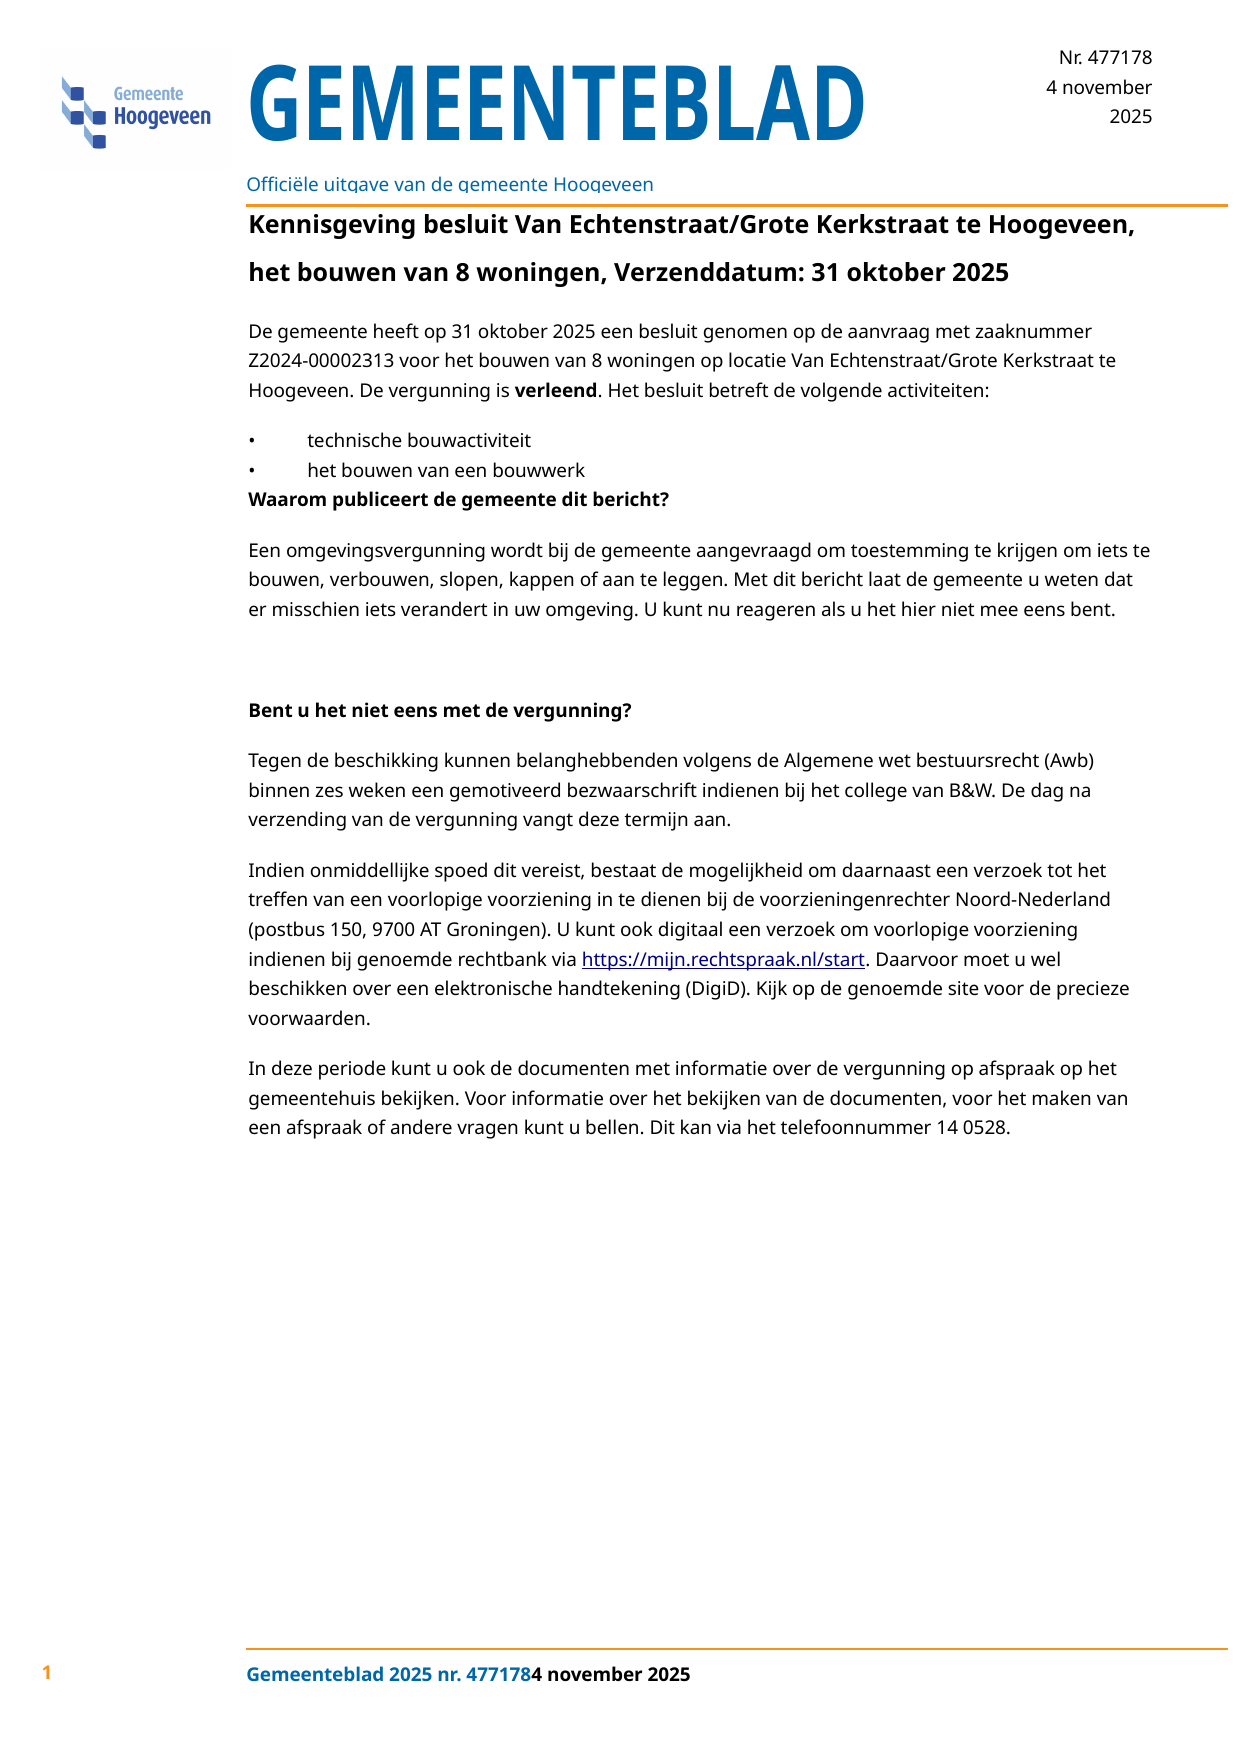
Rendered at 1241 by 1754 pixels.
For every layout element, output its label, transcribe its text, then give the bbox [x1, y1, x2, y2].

text Bent u het niet eens met de vergunning? [248, 697, 1152, 723]
text Kennisgeving besluit Van Echtenstraat/Grote Kerkstraat te Hoogeveen, het bouwen van 8 woningen, Verzenddatum: 31 oktober 2025 [248, 207, 1152, 288]
list het bouwen van een bouwwerk [248, 457, 1152, 483]
text De gemeente heeft op 31 oktober 2025 een besluit genomen op de aanvraag met zaaknummer Z2024-00002313 voor het bouwen van 8 woningen op locatie Van Echtenstraat/Grote Kerkstraat te Hoogeveen. De vergunning is verleend. Het besluit betreft de volgende activiteiten: [248, 318, 1152, 403]
picture [41, 47, 231, 172]
text Waarom publiceert de gemeente dit bericht? [248, 487, 1152, 512]
text In deze periode kunt u ook de documenten met informatie over de vergunning op afspraak op het gemeentehuis bekijken. Voor informatie over het bekijken van de documenten, voor het maken van een afspraak of andere vragen kunt u bellen. Dit kan via het telefoonnummer 14 0528. [248, 1055, 1152, 1140]
text Tegen de beschikking kunnen belanghebbenden volgens de Algemene wet bestuursrecht (Awb) binnen zes weken een gemotiveerd bezwaarschrift indienen bij het college van B&W. De dag na verzending van de vergunning vangt deze termijn aan. [248, 747, 1152, 832]
text Indien onmiddellijke spoed dit vereist, bestaat de mogelijkheid om daarnaast een verzoek tot het treffen van een voorlopige voorziening in te dienen bij de voorzieningenrechter Noord-Nederland (postbus 150, 9700 AT Groningen). U kunt ook digitaal een verzoek om voorlopige voorziening indienen bij genoemde rechtbank via https://mijn.rechtspraak.nl/start. Daarvoor moet u wel beschikken over een elektronische handtekening (DigiD). Kijk op de genoemde site voor de precieze voorwaarden. [248, 857, 1152, 1031]
text Een omgevingsvergunning wordt bij de gemeente aangevraagd om toestemming te krijgen om iets te bouwen, verbouwen, slopen, kappen of aan te leggen. Met dit bericht laat de gemeente u weten dat er misschien iets verandert in uw omgeving. U kunt nu reageren als u het hier niet mee eens bent. [248, 537, 1152, 622]
list technische bouwactiviteit [248, 427, 1152, 453]
